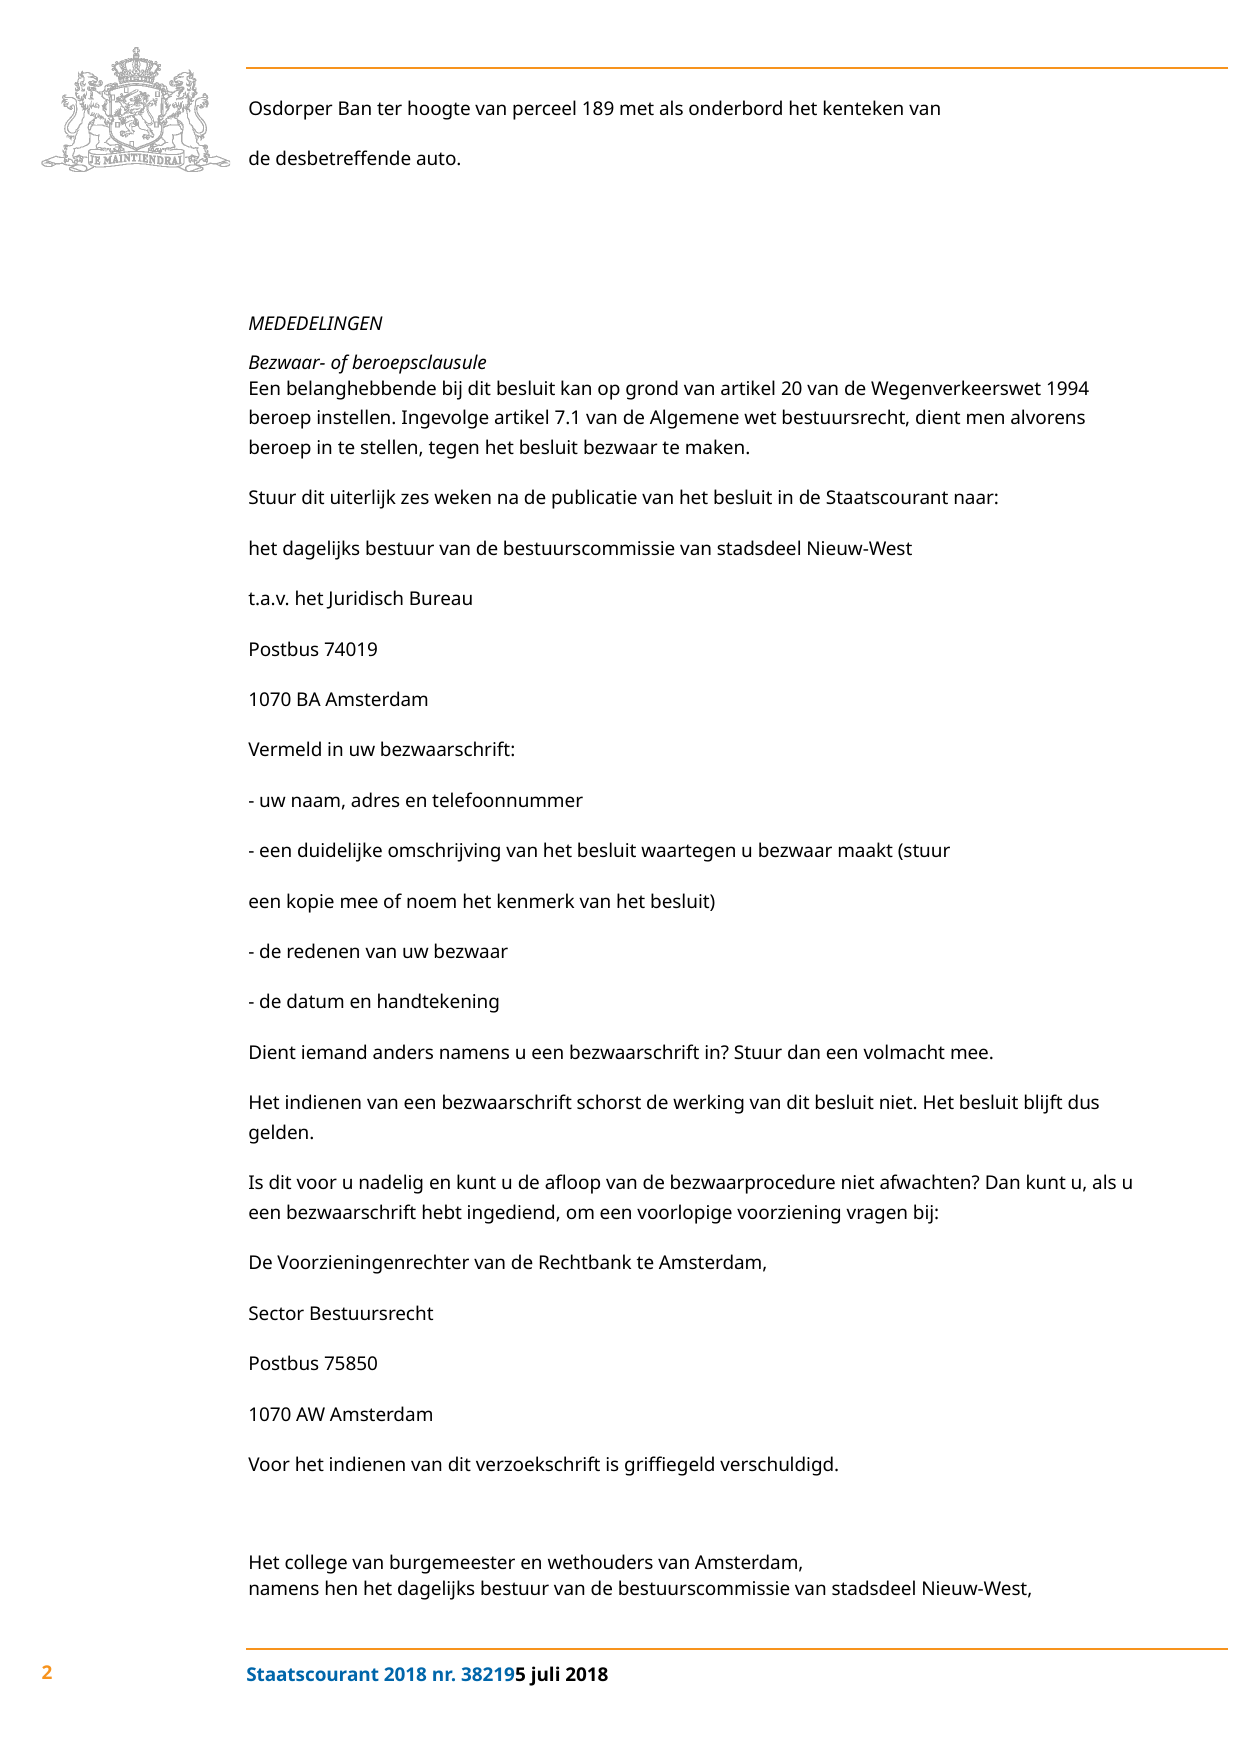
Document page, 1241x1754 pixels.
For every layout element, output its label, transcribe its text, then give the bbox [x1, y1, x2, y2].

text Dient iemand anders namens u een bezwaarschrift in? Stuur dan een volmacht mee. [248, 1039, 1152, 1065]
text Sector Bestuursrecht [248, 1300, 1152, 1326]
text de desbetreffende auto. [248, 145, 1152, 171]
text een kopie mee of noem het kenmerk van het besluit) [248, 888, 1152, 914]
text 1070 AW Amsterdam [248, 1401, 1152, 1427]
text Bezwaar- of beroepsclausule [248, 349, 1152, 375]
text MEDEDELINGEN [248, 310, 1152, 336]
picture [41, 47, 231, 172]
text - de datum en handtekening [248, 989, 1152, 1014]
text Osdorper Ban ter hoogte van perceel 189 met als onderbord het kenteken van [248, 95, 1152, 121]
text - de redenen van uw bezwaar [248, 938, 1152, 964]
text Het college van burgemeester en wethouders van Amsterdam, [248, 1549, 1152, 1575]
text het dagelijks bestuur van de bestuurscommissie van stadsdeel Nieuw-West [248, 535, 1152, 561]
text Voor het indienen van dit verzoekschrift is griffiegeld verschuldigd. [248, 1451, 1152, 1477]
text Vermeld in uw bezwaarschrift: [248, 737, 1152, 762]
text Een belanghebbende bij dit besluit kan op grond van artikel 20 van de Wegenverkeerswet 1994 beroep instellen. Ingevolge artikel 7.1 van de Algemene wet bestuursrecht, dient men alvorens beroep in te stellen, tegen het besluit bezwaar te maken. [248, 375, 1152, 460]
text Postbus 75850 [248, 1350, 1152, 1376]
text Het indienen van een bezwaarschrift schorst de werking van dit besluit niet. Het besluit blijft dus gelden. [248, 1089, 1152, 1145]
text t.a.v. het Juridisch Bureau [248, 585, 1152, 611]
text Postbus 74019 [248, 636, 1152, 662]
text Stuur dit uiterlijk zes weken na de publicatie van het besluit in de Staatscourant naar: [248, 484, 1152, 510]
text - uw naam, adres en telefoonnummer [248, 787, 1152, 813]
text 1070 BA Amsterdam [248, 686, 1152, 712]
text namens hen het dagelijks bestuur van de bestuurscommissie van stadsdeel Nieuw-West, [248, 1575, 1152, 1601]
text - een duidelijke omschrijving van het besluit waartegen u bezwaar maakt (stuur [248, 837, 1152, 863]
text De Voorzieningenrechter van de Rechtbank te Amsterdam, [248, 1249, 1152, 1275]
text Is dit voor u nadelig en kunt u de afloop van de bezwaarprocedure niet afwachten? Dan kunt u, als u een bezwaarschrift hebt ingediend, om een voorlopige voorziening vragen bij: [248, 1169, 1152, 1225]
